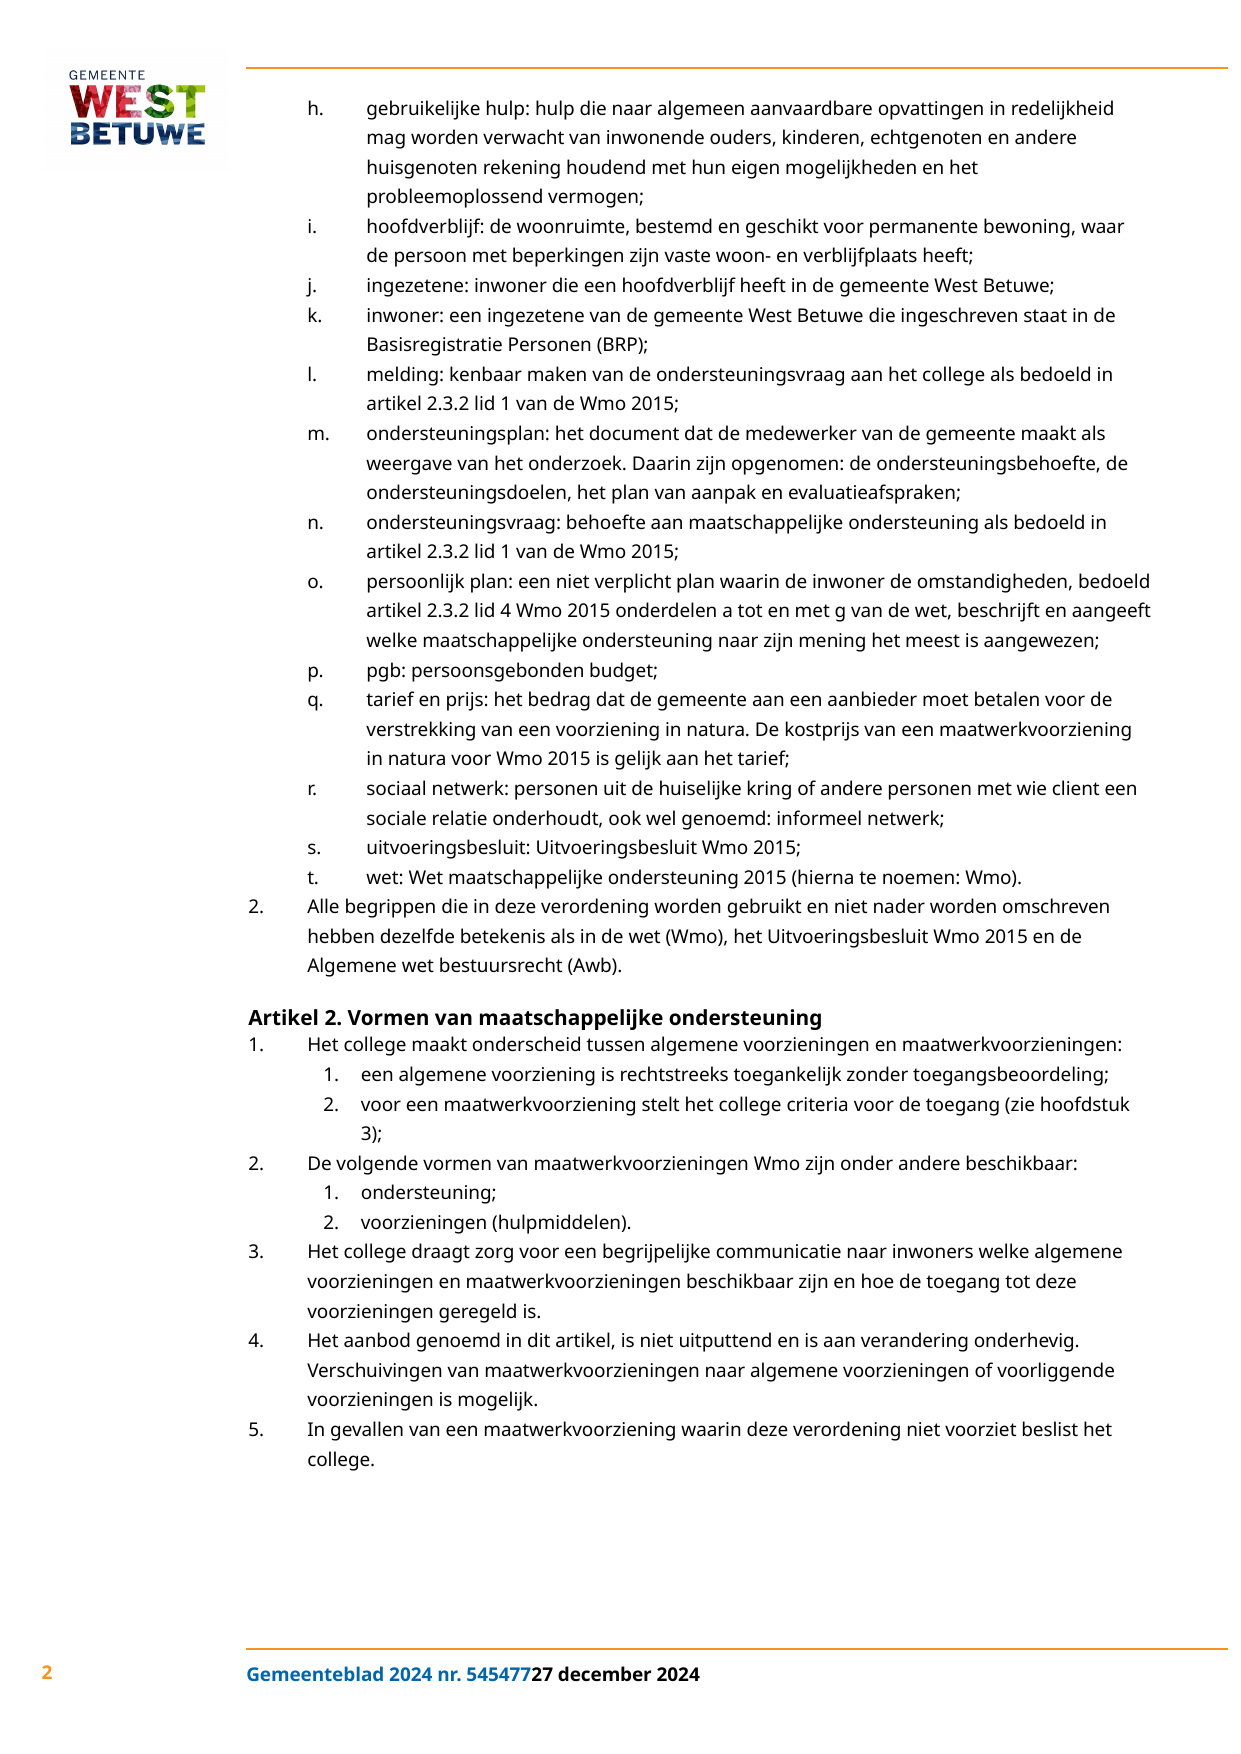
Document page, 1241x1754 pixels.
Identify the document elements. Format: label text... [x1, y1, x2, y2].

list ondersteuningsvraag: behoefte aan maatschappelijke ondersteuning als bedoeld in artikel 2.3.2 lid 1 van de Wmo 2015; [307, 509, 1152, 564]
list tarief en prijs: het bedrag dat de gemeente aan een aanbieder moet betalen voor de verstrekking van een voorziening in natura. De kostprijs van een maatwerkvoorziening in natura voor Wmo 2015 is gelijk aan het tarief; [307, 686, 1152, 771]
list uitvoeringsbesluit: Uitvoeringsbesluit Wmo 2015; [307, 834, 1152, 860]
list melding: kenbaar maken van de ondersteuningsvraag aan het college als bedoeld in artikel 2.3.2 lid 1 van de Wmo 2015; [307, 361, 1152, 416]
picture [41, 47, 231, 172]
list voorzieningen (hulpmiddelen). [323, 1209, 1152, 1235]
list hoofdverblijf: de woonruimte, bestemd en geschikt voor permanente bewoning, waar de persoon met beperkingen zijn vaste woon- en verblijfplaats heeft; [307, 213, 1152, 268]
list In gevallen van een maatwerkvoorziening waarin deze verordening niet voorziet beslist het college. [248, 1416, 1152, 1471]
list De volgende vormen van maatwerkvoorzieningen Wmo zijn onder andere beschikbaar: [248, 1150, 1152, 1176]
list Het college draagt zorg voor een begrijpelijke communicatie naar inwoners welke algemene voorzieningen en maatwerkvoorzieningen beschikbaar zijn en hoe de toegang tot deze voorzieningen geregeld is. [248, 1239, 1152, 1323]
list ondersteuning; [323, 1179, 1152, 1205]
list Het college maakt onderscheid tussen algemene voorzieningen en maatwerkvoorzieningen: [248, 1032, 1152, 1057]
list Het aanbod genoemd in dit artikel, is niet uitputtend en is aan verandering onderhevig. Verschuivingen van maatwerkvoorzieningen naar algemene voorzieningen of voorliggende voorzieningen is mogelijk. [248, 1327, 1152, 1412]
list ondersteuningsplan: het document dat de medewerker van de gemeente maakt als weergave van het onderzoek. Daarin zijn opgenomen: de ondersteuningsbehoefte, de ondersteuningsdoelen, het plan van aanpak en evaluatieafspraken; [307, 420, 1152, 505]
list pgb: persoonsgebonden budget; [307, 657, 1152, 683]
list Alle begrippen die in deze verordening worden gebruikt en niet nader worden omschreven hebben dezelfde betekenis als in de wet (Wmo), het Uitvoeringsbesluit Wmo 2015 en de Algemene wet bestuursrecht (Awb). [248, 893, 1152, 978]
list persoonlijk plan: een niet verplicht plan waarin de inwoner de omstandigheden, bedoeld artikel 2.3.2 lid 4 Wmo 2015 onderdelen a tot en met g van de wet, beschrijft en aangeeft welke maatschappelijke ondersteuning naar zijn mening het meest is aangewezen; [307, 568, 1152, 653]
list ingezetene: inwoner die een hoofdverblijf heeft in de gemeente West Betuwe; [307, 272, 1152, 298]
list wet: Wet maatschappelijke ondersteuning 2015 (hierna te noemen: Wmo). [307, 864, 1152, 890]
list gebruikelijke hulp: hulp die naar algemeen aanvaardbare opvattingen in redelijkheid mag worden verwacht van inwonende ouders, kinderen, echtgenoten en andere huisgenoten rekening houdend met hun eigen mogelijkheden en het probleemoplossend vermogen; [307, 95, 1152, 209]
list sociaal netwerk: personen uit de huiselijke kring of andere personen met wie client een sociale relatie onderhoudt, ook wel genoemd: informeel netwerk; [307, 775, 1152, 831]
list inwoner: een ingezetene van de gemeente West Betuwe die ingeschreven staat in de Basisregistratie Personen (BRP); [307, 302, 1152, 357]
list een algemene voorziening is rechtstreeks toegankelijk zonder toegangsbeoordeling; [323, 1061, 1152, 1087]
list voor een maatwerkvoorziening stelt het college criteria voor de toegang (zie hoofdstuk 3); [323, 1091, 1152, 1146]
text Artikel 2. Vormen van maatschappelijke ondersteuning [248, 1003, 1152, 1032]
